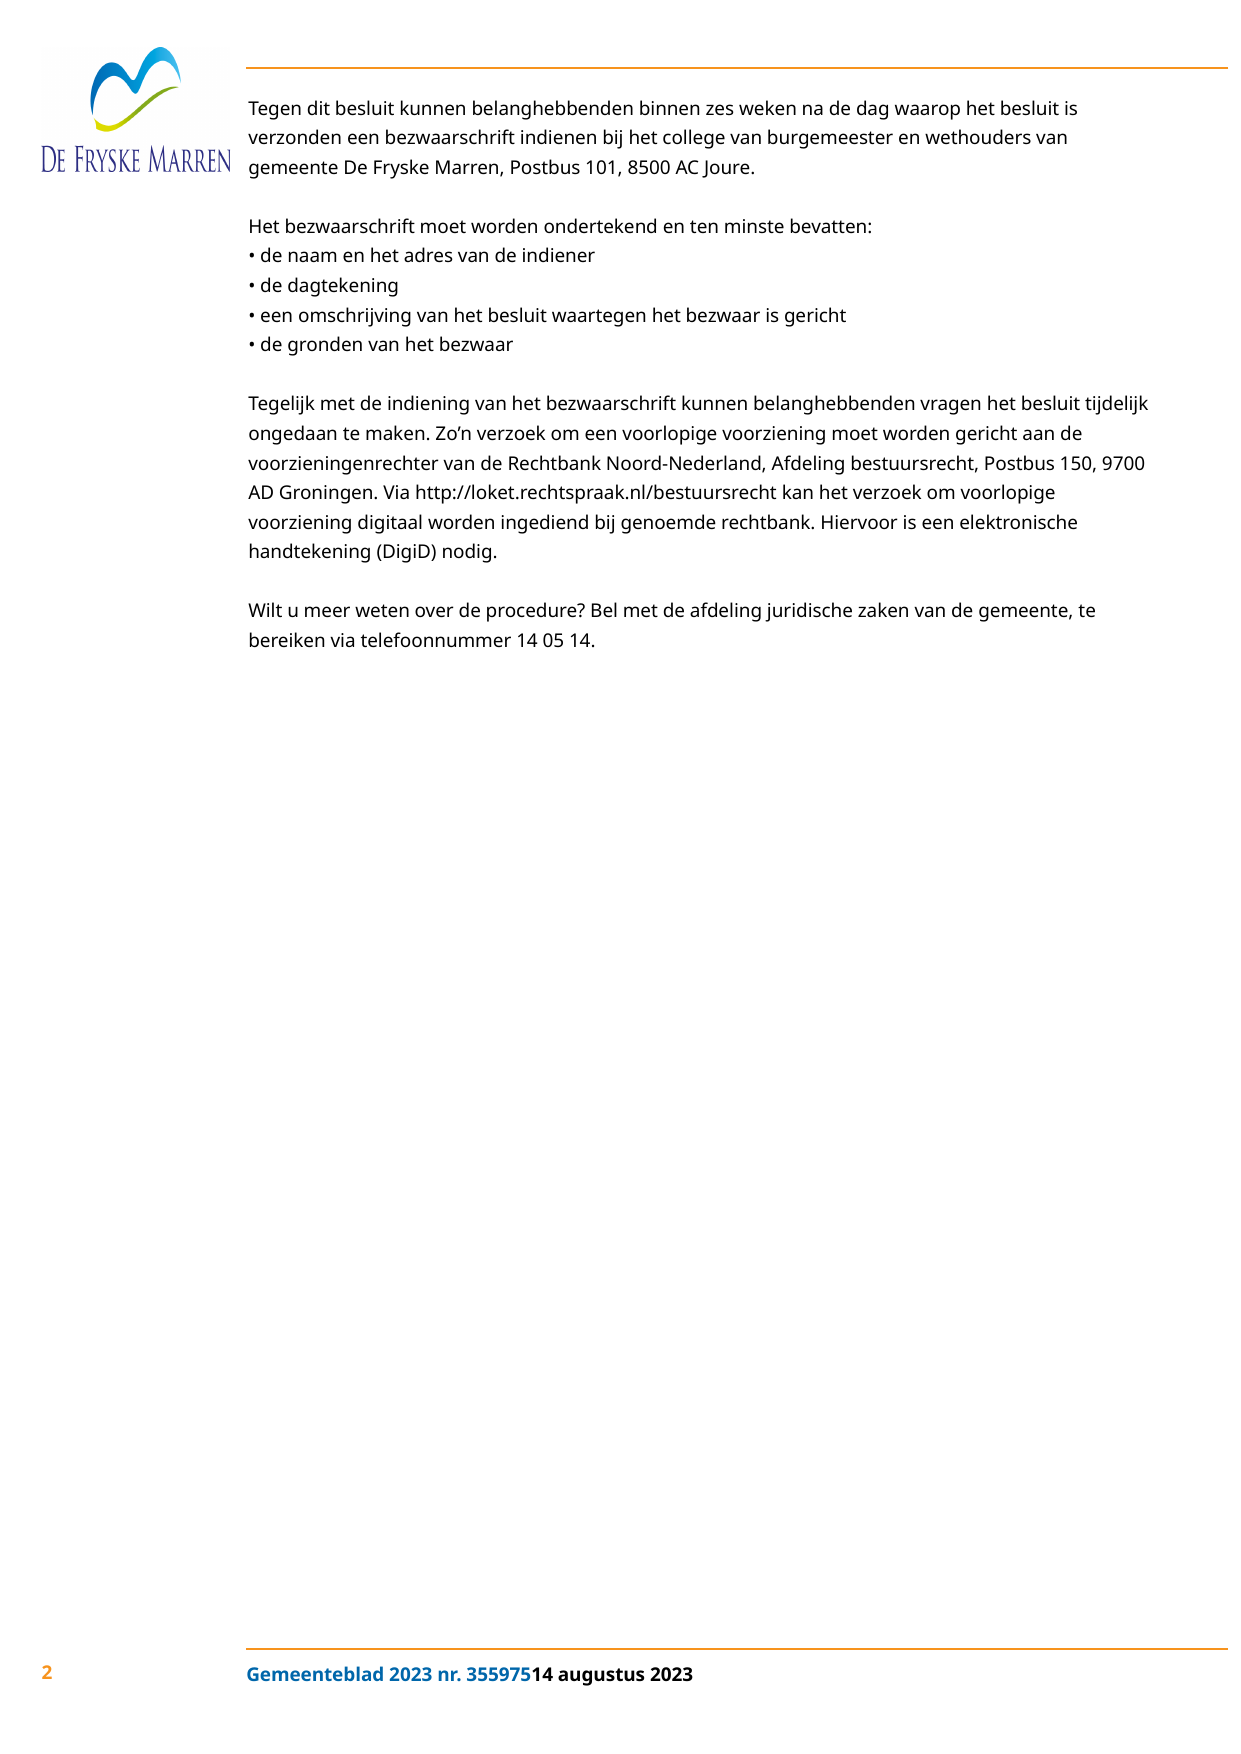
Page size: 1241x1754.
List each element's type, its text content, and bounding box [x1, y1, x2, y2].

text • de naam en het adres van de indiener [248, 243, 1152, 268]
picture [41, 47, 231, 172]
text Tegelijk met de indiening van het bezwaarschrift kunnen belanghebbenden vragen het besluit tijdelijk ongedaan te maken. Zo’n verzoek om een voorlopige voorziening moet worden gericht aan de voorzieningenrechter van de Rechtbank Noord-Nederland, Afdeling bestuursrecht, Postbus 150, 9700 AD Groningen. Via http://loket.rechtspraak.nl/bestuursrecht kan het verzoek om voorlopige voorziening digitaal worden ingediend bij genoemde rechtbank. Hiervoor is een elektronische handtekening (DigiD) nodig. [248, 391, 1152, 564]
text • de gronden van het bezwaar [248, 331, 1152, 357]
text • de dagtekening [248, 272, 1152, 298]
text Tegen dit besluit kunnen belanghebbenden binnen zes weken na de dag waarop het besluit is verzonden een bezwaarschrift indienen bij het college van burgemeester en wethouders van gemeente De Fryske Marren, Postbus 101, 8500 AC Joure. [248, 95, 1152, 180]
text Wilt u meer weten over de procedure? Bel met de afdeling juridische zaken van de gemeente, te bereiken via telefoonnummer 14 05 14. [248, 598, 1152, 653]
text Het bezwaarschrift moet worden ondertekend en ten minste bevatten: [248, 213, 1152, 239]
text • een omschrijving van het besluit waartegen het bezwaar is gericht [248, 302, 1152, 328]
